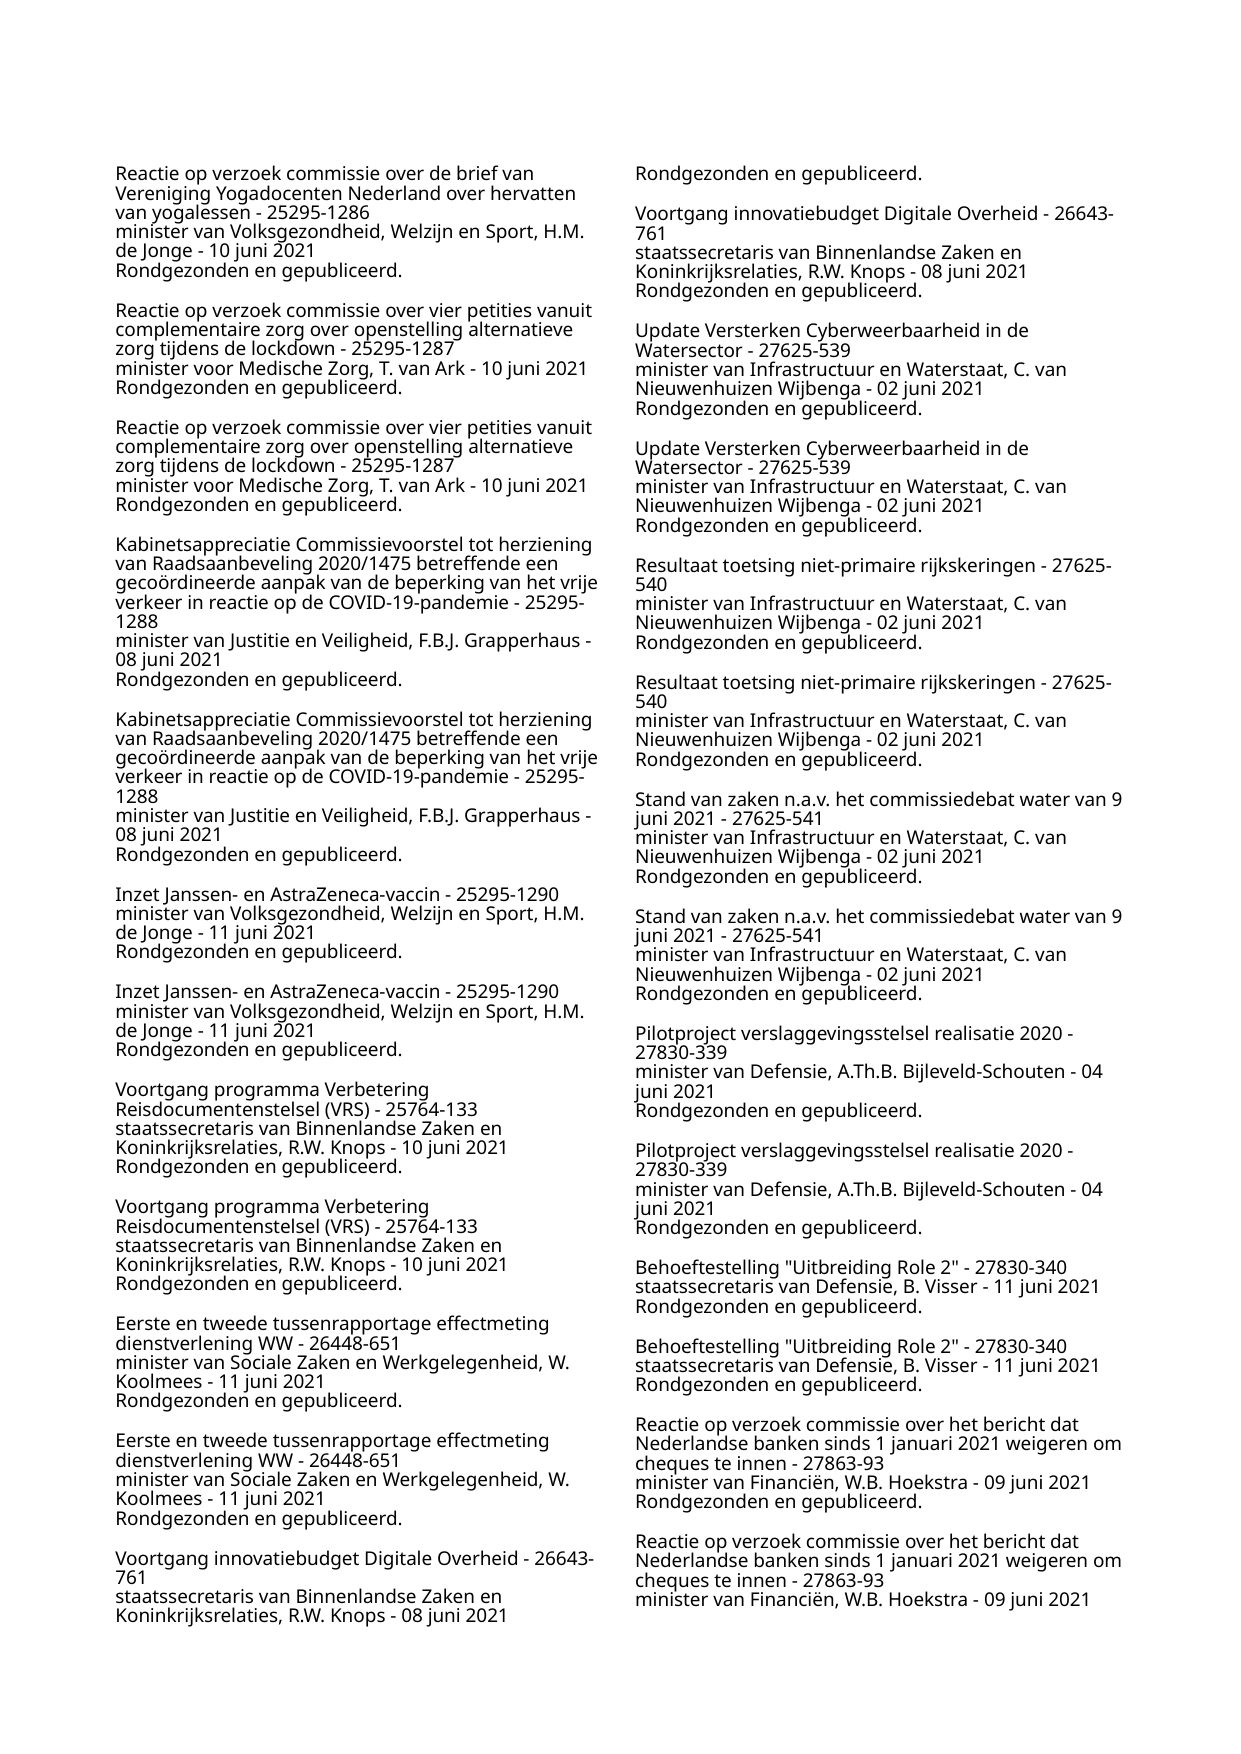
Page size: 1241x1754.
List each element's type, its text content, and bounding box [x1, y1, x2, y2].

text Kabinetsappreciatie Commissievoorstel tot herziening van Raadsaanbeveling 2020/1475 betreffende een gecoördineerde aanpak van de beperking van het vrije verkeer in reactie op de COVID-19-pandemie - 25295-1288 [115, 536, 605, 632]
text Rondgezonden en gepubliceerd. [635, 517, 1125, 536]
text Reactie op verzoek commissie over vier petities vanuit complementaire zorg over openstelling alternatieve zorg tijdens de lockdown - 25295-1287 [115, 419, 605, 477]
text Behoeftestelling "Uitbreiding Role 2" - 27830-340 [635, 1259, 1125, 1278]
text staatssecretaris van Defensie, B. Visser - 11 juni 2021 [635, 1278, 1125, 1298]
text Eerste en tweede tussenrapportage effectmeting dienstverlening WW - 26448-651 [115, 1315, 605, 1354]
text minister van Sociale Zaken en Werkgelegenheid, W. Koolmees - 11 juni 2021 [115, 1471, 605, 1509]
text Rondgezonden en gepubliceerd. [635, 868, 1125, 887]
text Pilotproject verslaggevingsstelsel realisatie 2020 - 27830-339 [635, 1025, 1125, 1063]
text Reactie op verzoek commissie over het bericht dat Nederlandse banken sinds 1 januari 2021 weigeren om cheques te innen - 27863-93 [635, 1533, 1125, 1591]
text Voortgang programma Verbetering Reisdocumentenstelsel (VRS) - 25764-133 [115, 1081, 605, 1120]
text Voortgang innovatiebudget Digitale Overheid - 26643-761 [115, 1549, 605, 1588]
text Rondgezonden en gepubliceerd. [635, 165, 1125, 184]
text staatssecretaris van Binnenlandse Zaken en Koninkrijksrelaties, R.W. Knops - 10 juni 2021 [115, 1237, 605, 1275]
text Rondgezonden en gepubliceerd. [115, 1509, 605, 1529]
text Rondgezonden en gepubliceerd. [635, 1219, 1125, 1238]
text minister van Infrastructuur en Waterstaat, C. van Nieuwenhuizen Wijbenga - 02 juni 2021 [635, 829, 1125, 868]
text minister van Justitie en Veiligheid, F.B.J. Grapperhaus - 08 juni 2021 [115, 807, 605, 846]
text Rondgezonden en gepubliceerd. [115, 379, 605, 398]
text staatssecretaris van Binnenlandse Zaken en Koninkrijksrelaties, R.W. Knops - 08 juni 2021 [635, 244, 1125, 282]
text minister van Infrastructuur en Waterstaat, C. van Nieuwenhuizen Wijbenga - 02 juni 2021 [635, 361, 1125, 399]
text Rondgezonden en gepubliceerd. [115, 262, 605, 281]
text minister van Infrastructuur en Waterstaat, C. van Nieuwenhuizen Wijbenga - 02 juni 2021 [635, 595, 1125, 634]
text minister van Infrastructuur en Waterstaat, C. van Nieuwenhuizen Wijbenga - 02 juni 2021 [635, 946, 1125, 985]
text staatssecretaris van Binnenlandse Zaken en Koninkrijksrelaties, R.W. Knops - 08 juni 2021 [115, 1588, 605, 1627]
text Stand van zaken n.a.v. het commissiedebat water van 9 juni 2021 - 27625-541 [635, 791, 1125, 829]
text Update Versterken Cyberweerbaarheid in de Watersector - 27625-539 [635, 439, 1125, 478]
text Stand van zaken n.a.v. het commissiedebat water van 9 juni 2021 - 27625-541 [635, 908, 1125, 946]
text Reactie op verzoek commissie over de brief van Vereniging Yogadocenten Nederland over hervatten van yogalessen - 25295-1286 [115, 165, 605, 223]
text minister van Infrastructuur en Waterstaat, C. van Nieuwenhuizen Wijbenga - 02 juni 2021 [635, 712, 1125, 751]
text Eerste en tweede tussenrapportage effectmeting dienstverlening WW - 26448-651 [115, 1432, 605, 1471]
text Rondgezonden en gepubliceerd. [115, 943, 605, 963]
text Rondgezonden en gepubliceerd. [115, 496, 605, 515]
text minister van Volksgezondheid, Welzijn en Sport, H.M. de Jonge - 10 juni 2021 [115, 223, 605, 262]
text Rondgezonden en gepubliceerd. [635, 985, 1125, 1004]
text Rondgezonden en gepubliceerd. [635, 1102, 1125, 1121]
text Inzet Janssen- en AstraZeneca-vaccin - 25295-1290 [115, 983, 605, 1003]
text Rondgezonden en gepubliceerd. [115, 846, 605, 865]
text staatssecretaris van Defensie, B. Visser - 11 juni 2021 [635, 1357, 1125, 1376]
text Rondgezonden en gepubliceerd. [635, 634, 1125, 653]
text minister van Financiën, W.B. Hoekstra - 09 juni 2021 [635, 1591, 1125, 1610]
text Update Versterken Cyberweerbaarheid in de Watersector - 27625-539 [635, 322, 1125, 361]
text Rondgezonden en gepubliceerd. [635, 282, 1125, 302]
text Rondgezonden en gepubliceerd. [635, 1493, 1125, 1512]
text Rondgezonden en gepubliceerd. [635, 399, 1125, 419]
text staatssecretaris van Binnenlandse Zaken en Koninkrijksrelaties, R.W. Knops - 10 juni 2021 [115, 1120, 605, 1158]
text Voortgang programma Verbetering Reisdocumentenstelsel (VRS) - 25764-133 [115, 1198, 605, 1237]
text minister van Volksgezondheid, Welzijn en Sport, H.M. de Jonge - 11 juni 2021 [115, 905, 605, 943]
text Rondgezonden en gepubliceerd. [635, 1298, 1125, 1317]
text minister van Sociale Zaken en Werkgelegenheid, W. Koolmees - 11 juni 2021 [115, 1354, 605, 1392]
text Behoeftestelling "Uitbreiding Role 2" - 27830-340 [635, 1338, 1125, 1357]
text minister van Infrastructuur en Waterstaat, C. van Nieuwenhuizen Wijbenga - 02 juni 2021 [635, 478, 1125, 517]
text Resultaat toetsing niet-primaire rijkskeringen - 27625-540 [635, 557, 1125, 595]
text Voortgang innovatiebudget Digitale Overheid - 26643-761 [635, 205, 1125, 244]
text Rondgezonden en gepubliceerd. [115, 1158, 605, 1178]
text minister van Justitie en Veiligheid, F.B.J. Grapperhaus - 08 juni 2021 [115, 632, 605, 671]
text Rondgezonden en gepubliceerd. [635, 751, 1125, 770]
text minister van Financiën, W.B. Hoekstra - 09 juni 2021 [635, 1474, 1125, 1493]
text Rondgezonden en gepubliceerd. [115, 1392, 605, 1412]
text Rondgezonden en gepubliceerd. [115, 671, 605, 690]
text Reactie op verzoek commissie over vier petities vanuit complementaire zorg over openstelling alternatieve zorg tijdens de lockdown - 25295-1287 [115, 302, 605, 359]
text Inzet Janssen- en AstraZeneca-vaccin - 25295-1290 [115, 886, 605, 905]
text minister van Defensie, A.Th.B. Bijleveld-Schouten - 04 juni 2021 [635, 1181, 1125, 1219]
text Reactie op verzoek commissie over het bericht dat Nederlandse banken sinds 1 januari 2021 weigeren om cheques te innen - 27863-93 [635, 1416, 1125, 1474]
text Rondgezonden en gepubliceerd. [635, 1376, 1125, 1395]
text Rondgezonden en gepubliceerd. [115, 1275, 605, 1295]
text minister voor Medische Zorg, T. van Ark - 10 juni 2021 [115, 477, 605, 496]
text minister voor Medische Zorg, T. van Ark - 10 juni 2021 [115, 359, 605, 379]
text Pilotproject verslaggevingsstelsel realisatie 2020 - 27830-339 [635, 1142, 1125, 1181]
text Resultaat toetsing niet-primaire rijkskeringen - 27625-540 [635, 674, 1125, 712]
text Rondgezonden en gepubliceerd. [115, 1041, 605, 1061]
text Kabinetsappreciatie Commissievoorstel tot herziening van Raadsaanbeveling 2020/1475 betreffende een gecoördineerde aanpak van de beperking van het vrije verkeer in reactie op de COVID-19-pandemie - 25295-1288 [115, 711, 605, 807]
text minister van Volksgezondheid, Welzijn en Sport, H.M. de Jonge - 11 juni 2021 [115, 1003, 605, 1041]
text minister van Defensie, A.Th.B. Bijleveld-Schouten - 04 juni 2021 [635, 1063, 1125, 1102]
